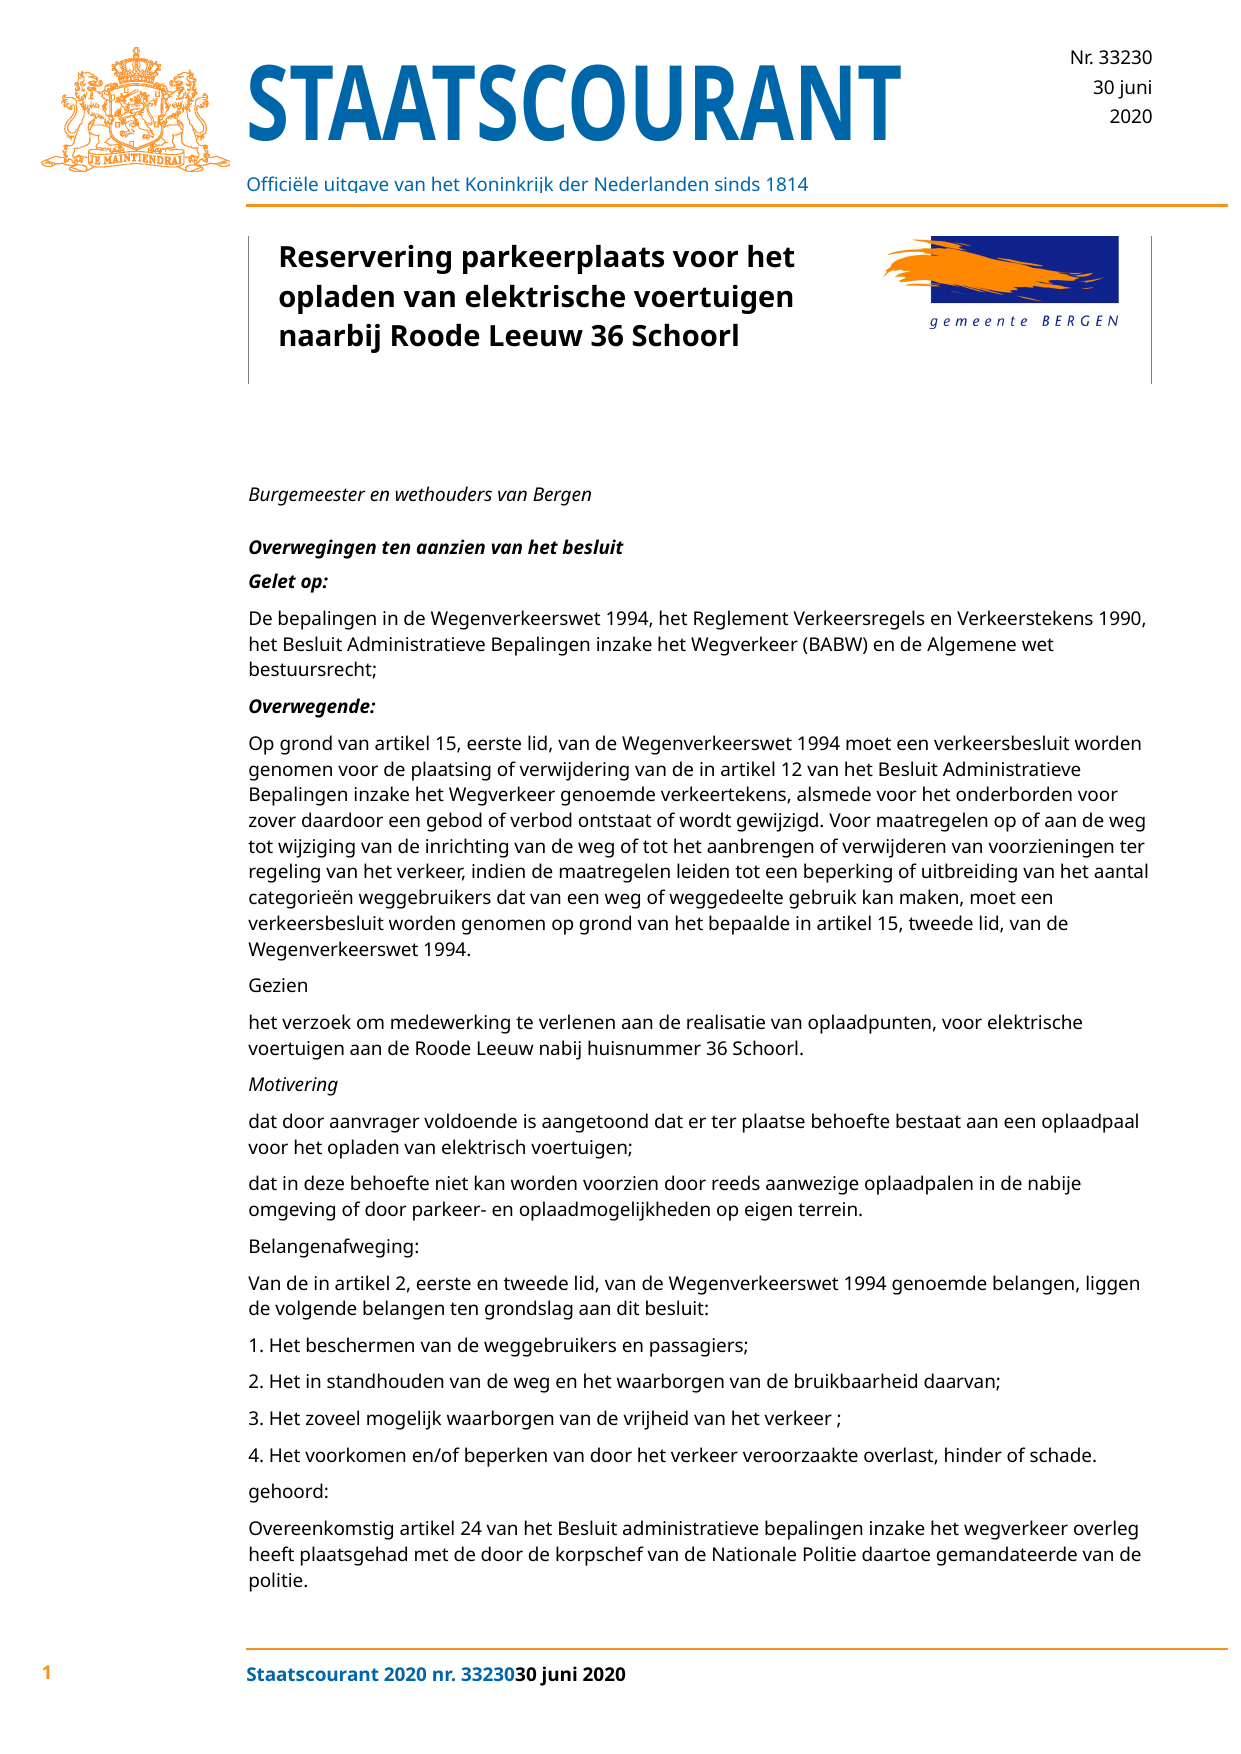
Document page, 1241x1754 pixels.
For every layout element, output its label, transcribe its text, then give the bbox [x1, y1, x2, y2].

text 4. Het voorkomen en/of beperken van door het verkeer veroorzaakte overlast, hinder of schade. [248, 1442, 1152, 1468]
text 2. Het in standhouden van de weg en het waarborgen van de bruikbaarheid daarvan; [248, 1369, 1152, 1394]
text Gelet op: [248, 568, 1152, 594]
text 3. Het zoveel mogelijk waarborgen van de vrijheid van het verkeer ; [248, 1405, 1152, 1431]
text Overwegende: [248, 693, 1152, 719]
text Motivering [248, 1072, 1152, 1097]
picture [41, 47, 231, 172]
text De bepalingen in de Wegenverkeerswet 1994, het Reglement Verkeersregels en Verkeerstekens 1990, het Besluit Administratieve Bepalingen inzake het Wegverkeer (BABW) en de Algemene wet bestuursrecht; [248, 605, 1152, 682]
text gehoord: [248, 1479, 1152, 1504]
table_header [850, 236, 1151, 384]
picture [882, 236, 1119, 329]
text 1. Het beschermen van de weggebruikers en passagiers; [248, 1332, 1152, 1358]
text Van de in artikel 2, eerste en tweede lid, van de Wegenverkeerswet 1994 genoemde belangen, liggen de volgende belangen ten grondslag aan dit besluit: [248, 1270, 1152, 1321]
text het verzoek om medewerking te verlenen aan de realisatie van oplaadpunten, voor elektrische voertuigen aan de Roode Leeuw nabij huisnummer 36 Schoorl. [248, 1009, 1152, 1061]
table_header Reservering parkeerplaats voor het opladen van elektrische voertuigen naarbij Roode Leeuw 36 Schoorl [249, 236, 850, 384]
text Op grond van artikel 15, eerste lid, van de Wegenverkeerswet 1994 moet een verkeersbesluit worden genomen voor de plaatsing of verwijdering van de in artikel 12 van het Besluit Administratieve Bepalingen inzake het Wegverkeer genoemde verkeertekens, alsmede voor het onderborden voor zover daardoor een gebod of verbod ontstaat of wordt gewijzigd. Voor maatregelen op of aan de weg tot wijziging van de inrichting van de weg of tot het aanbrengen of verwijderen van voorzieningen ter regeling van het verkeer, indien de maatregelen leiden tot een beperking of uitbreiding van het aantal categorieën weggebruikers dat van een weg of weggedeelte gebruik kan maken, moet een verkeersbesluit worden genomen op grond van het bepaalde in artikel 15, tweede lid, van de Wegenverkeerswet 1994. [248, 730, 1152, 962]
text Burgemeester en wethouders van Bergen [248, 482, 1152, 507]
text dat door aanvrager voldoende is aangetoond dat er ter plaatse behoefte bestaat aan een oplaadpaal voor het opladen van elektrisch voertuigen; [248, 1108, 1152, 1160]
text dat in deze behoefte niet kan worden voorzien door reeds aanwezige oplaadpalen in de nabije omgeving of door parkeer- en oplaadmogelijkheden op eigen terrein. [248, 1171, 1152, 1222]
text Overeenkomstig artikel 24 van het Besluit administratieve bepalingen inzake het wegverkeer overleg heeft plaatsgehad met de door de korpschef van de Nationale Politie daartoe gemandateerde van de politie. [248, 1515, 1152, 1593]
text Belangenafweging: [248, 1233, 1152, 1259]
text Gezien [248, 972, 1152, 998]
text Overwegingen ten aanzien van het besluit [248, 534, 1152, 560]
